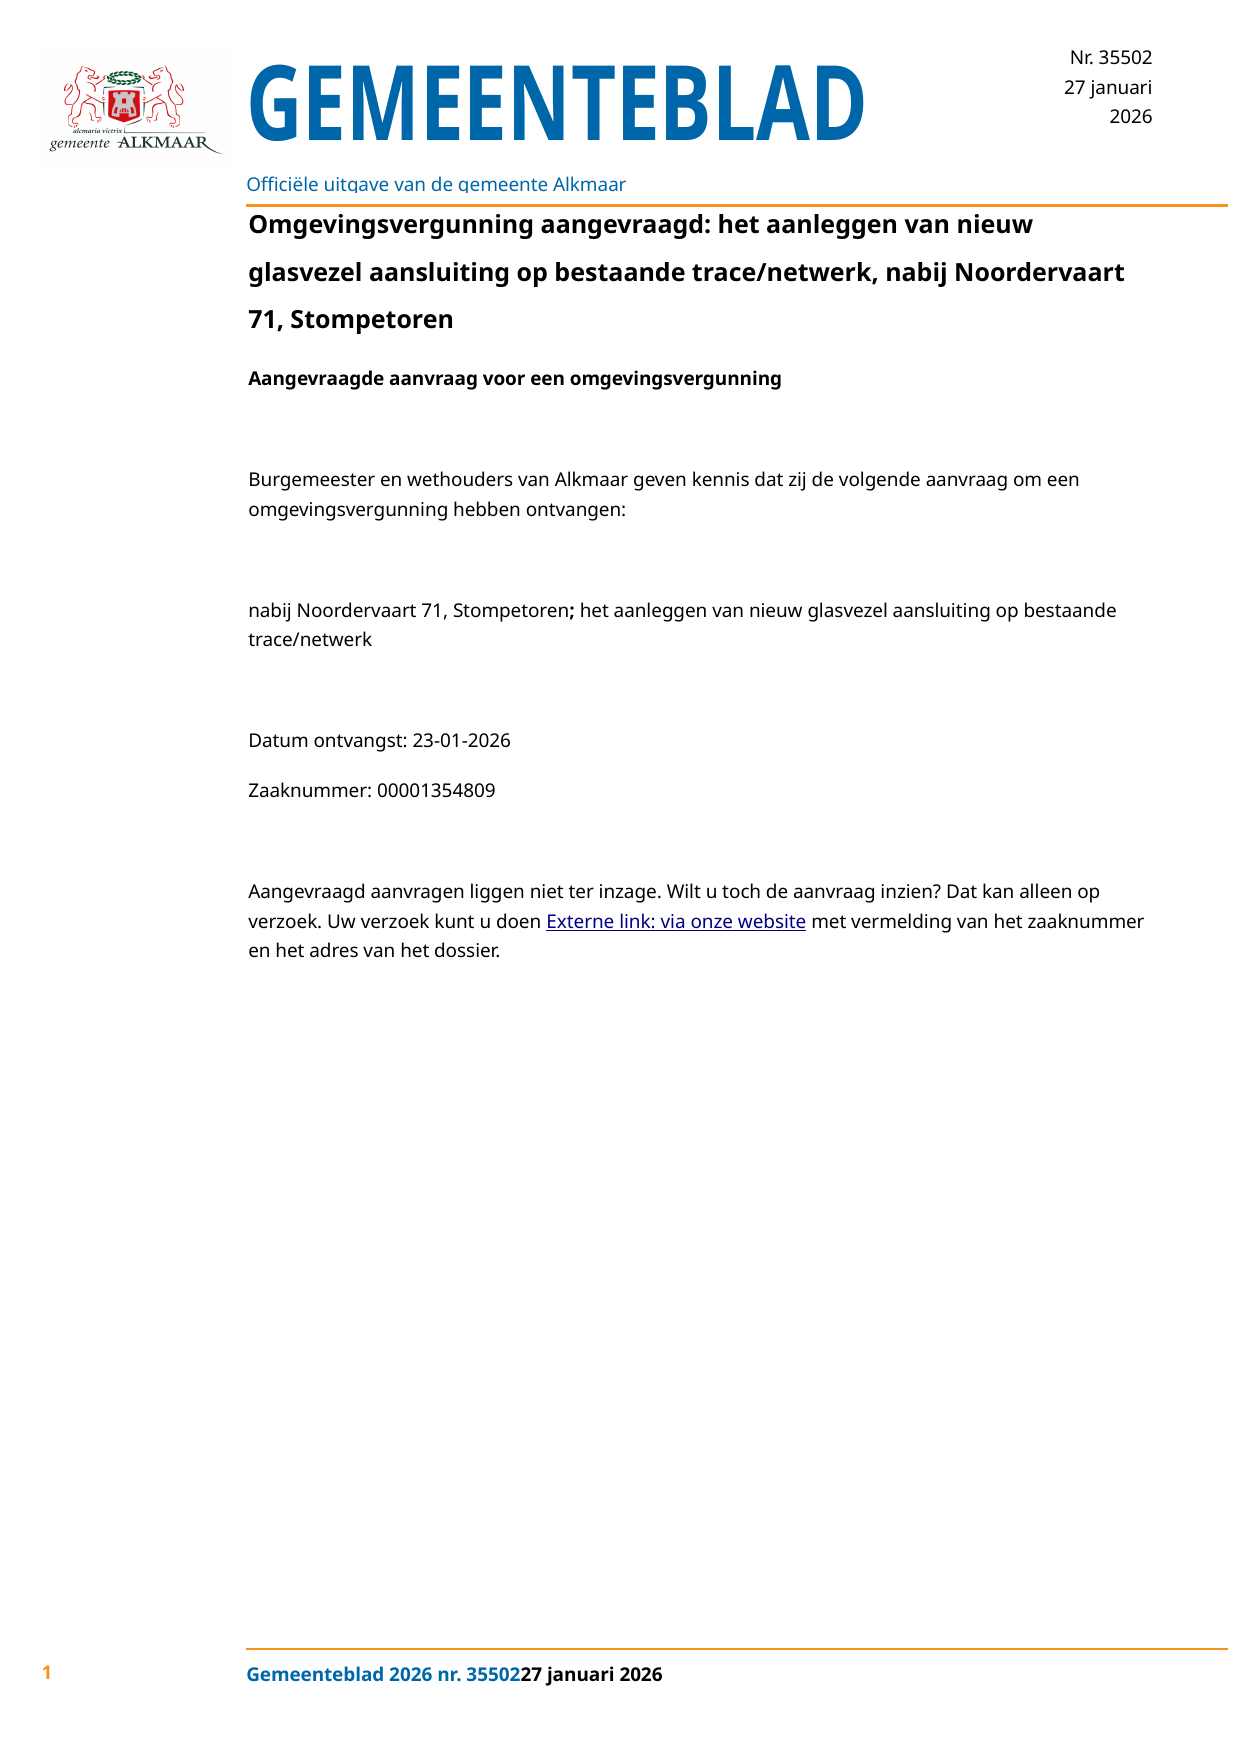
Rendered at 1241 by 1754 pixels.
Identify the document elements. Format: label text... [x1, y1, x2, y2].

text Burgemeester en wethouders van Alkmaar geven kennis dat zij de volgende aanvraag om een omgevingsvergunning hebben ontvangen: [248, 466, 1152, 522]
text Omgevingsvergunning aangevraagd: het aanleggen van nieuw glasvezel aansluiting op bestaande trace/netwerk, nabij Noordervaart 71, Stompetoren [248, 207, 1152, 336]
text nabij Noordervaart 71, Stompetoren; het aanleggen van nieuw glasvezel aansluiting op bestaande trace/netwerk [248, 597, 1152, 652]
text Datum ontvangst: 23-01-2026 [248, 727, 1152, 753]
text Zaaknummer: 00001354809 [248, 778, 1152, 803]
text Aangevraagde aanvraag voor een omgevingsvergunning [248, 366, 1152, 391]
text Aangevraagd aanvragen liggen niet ter inzage. Wilt u toch de aanvraag inzien? Dat kan alleen op verzoek. Uw verzoek kunt u doen Externe link: via onze website met vermelding van het zaaknummer en het adres van het dossier. [248, 878, 1152, 963]
picture [41, 47, 231, 172]
